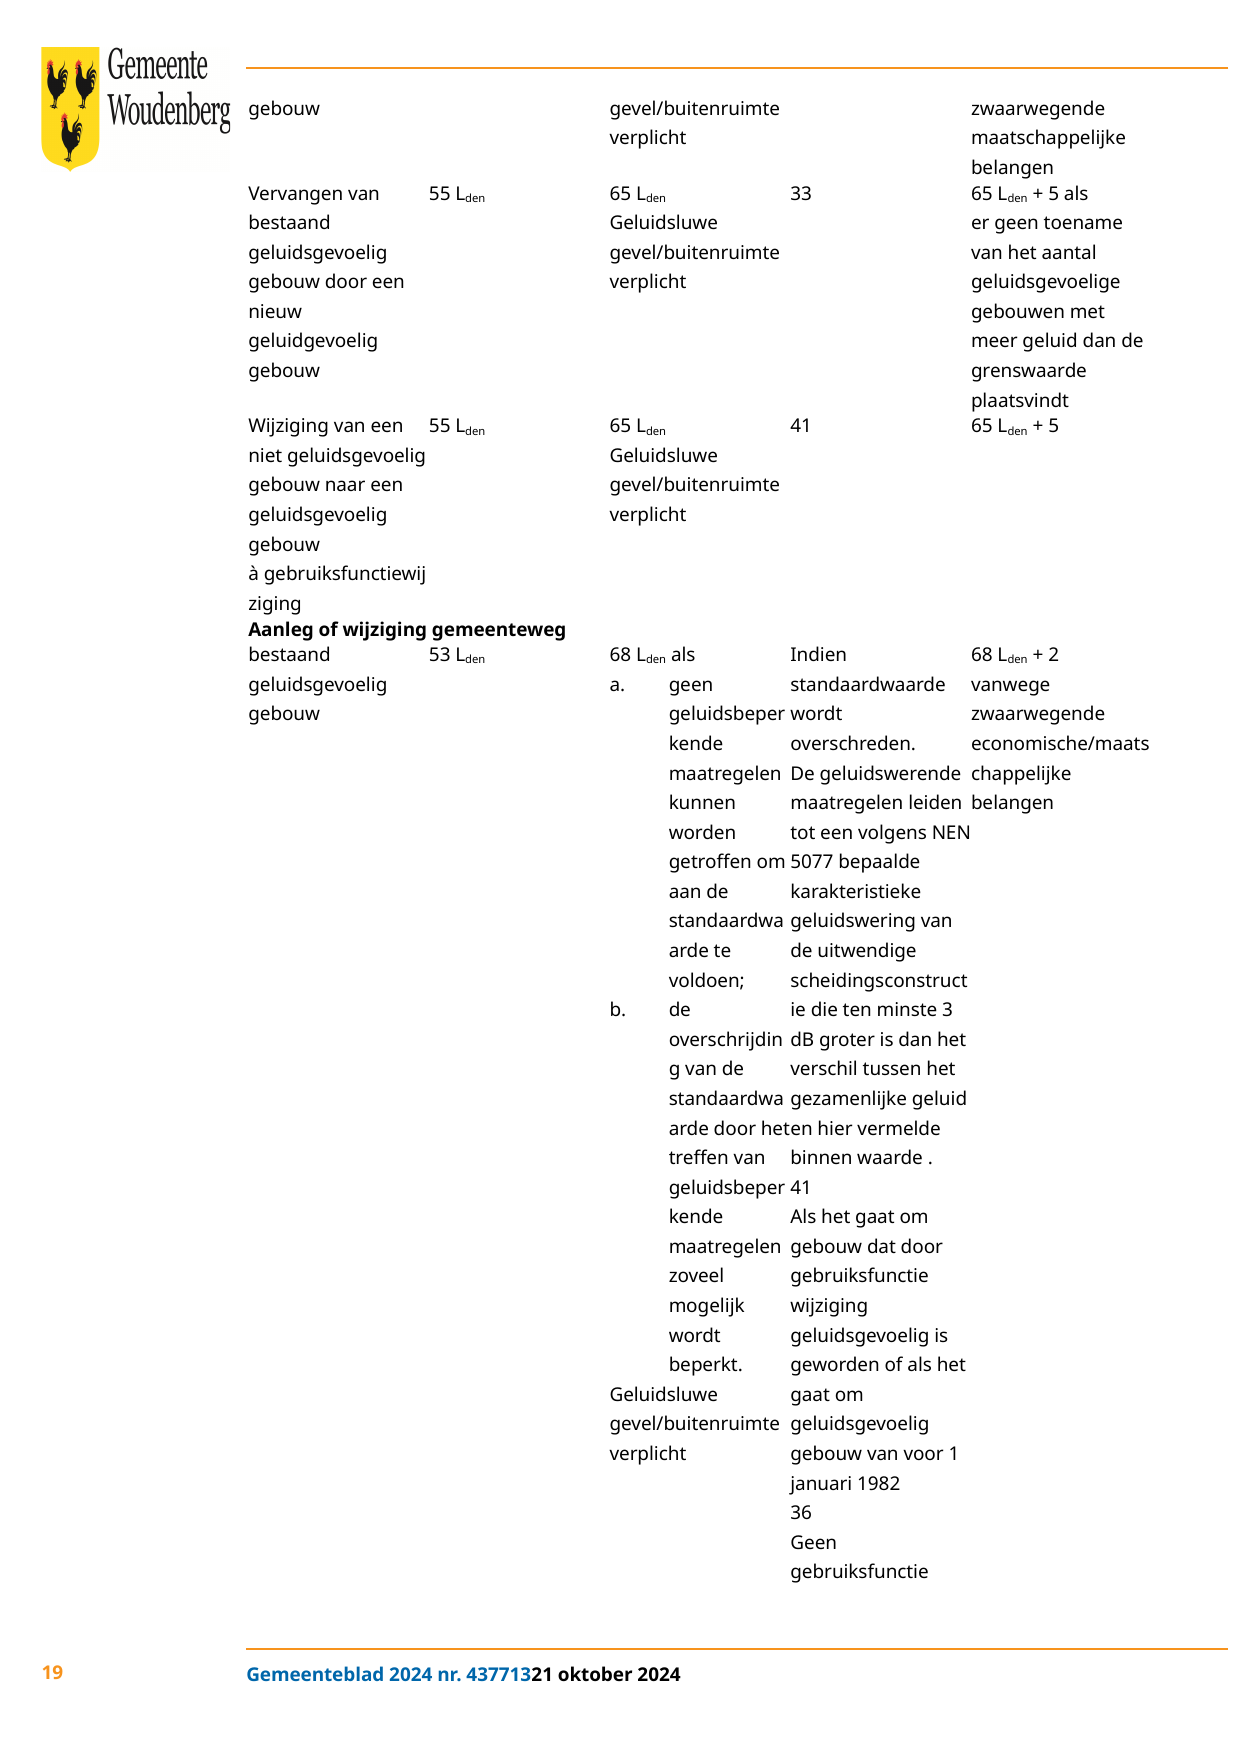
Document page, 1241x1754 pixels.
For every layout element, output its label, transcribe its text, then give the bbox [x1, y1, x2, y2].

table_cell 65 Lden + 5 als er geen toename van het aantal geluidsgevoelige gebouwen met meer geluid dan de grenswaarde plaatsvindt [971, 180, 1152, 412]
table_cell 68 Lden + 2 vanwege zwaarwegende economische/maatschappelijke belangen [971, 641, 1152, 1584]
table_cell zwaarwegende maatschappelijke belangen [971, 95, 1152, 180]
table_cell [429, 95, 609, 180]
table_cell 53 Lden [429, 641, 609, 1584]
table_cell Indien standaardwaarde wordt overschreden. De geluidswerende maatregelen leiden tot een volgens NEN 5077 bepaalde karakteristieke geluidswering van de uitwendige scheidingsconstructie die ten minste 3 dB groter is dan het verschil tussen het gezamenlijke geluid en hier vermelde binnen waarde . 41 Als het gaat om gebouw dat door gebruiksfunctie wijziging geluidsgevoelig is geworden of als het gaat om geluidsgevoelig gebouw van voor 1 januari 1982 36 Geen gebruiksfunctie [790, 641, 971, 1584]
table_cell [790, 95, 971, 180]
table_cell 65 Lden Geluidsluwe gevel/buitenruimte verplicht [609, 180, 790, 412]
table_cell Vervangen van bestaand geluidsgevoelig gebouw door een nieuw geluidgevoelig gebouw [248, 180, 429, 412]
table_cell gebouw [248, 95, 429, 180]
table_cell 55 Lden [429, 180, 609, 412]
table_cell 65 Lden Geluidsluwe gevel/buitenruimte verplicht [609, 413, 790, 616]
table_cell 33 [790, 180, 971, 412]
table_cell 65 Lden + 5 [971, 413, 1152, 616]
table_cell 41 [790, 413, 971, 616]
table_cell bestaand geluidsgevoelig gebouw [248, 641, 429, 1584]
table_cell Wijziging van een niet geluidsgevoelig gebouw naar een geluidsgevoelig gebouw à gebruiksfunctiewijziging [248, 413, 429, 616]
table_cell gevel/buitenruimte verplicht [609, 95, 790, 180]
table_cell 55 Lden [429, 413, 609, 616]
table_cell 68 Lden als geen geluidsbeperkende maatregelen kunnen worden getroffen om aan de standaardwaarde te voldoen; de overschrijding van de standaardwaarde door het treffen van geluidsbeperkende maatregelen zoveel mogelijk wordt beperkt. Geluidsluwe gevel/buitenruimte verplicht [609, 641, 790, 1584]
picture [41, 47, 231, 172]
table_cell Aanleg of wijziging gemeenteweg [248, 616, 1152, 641]
